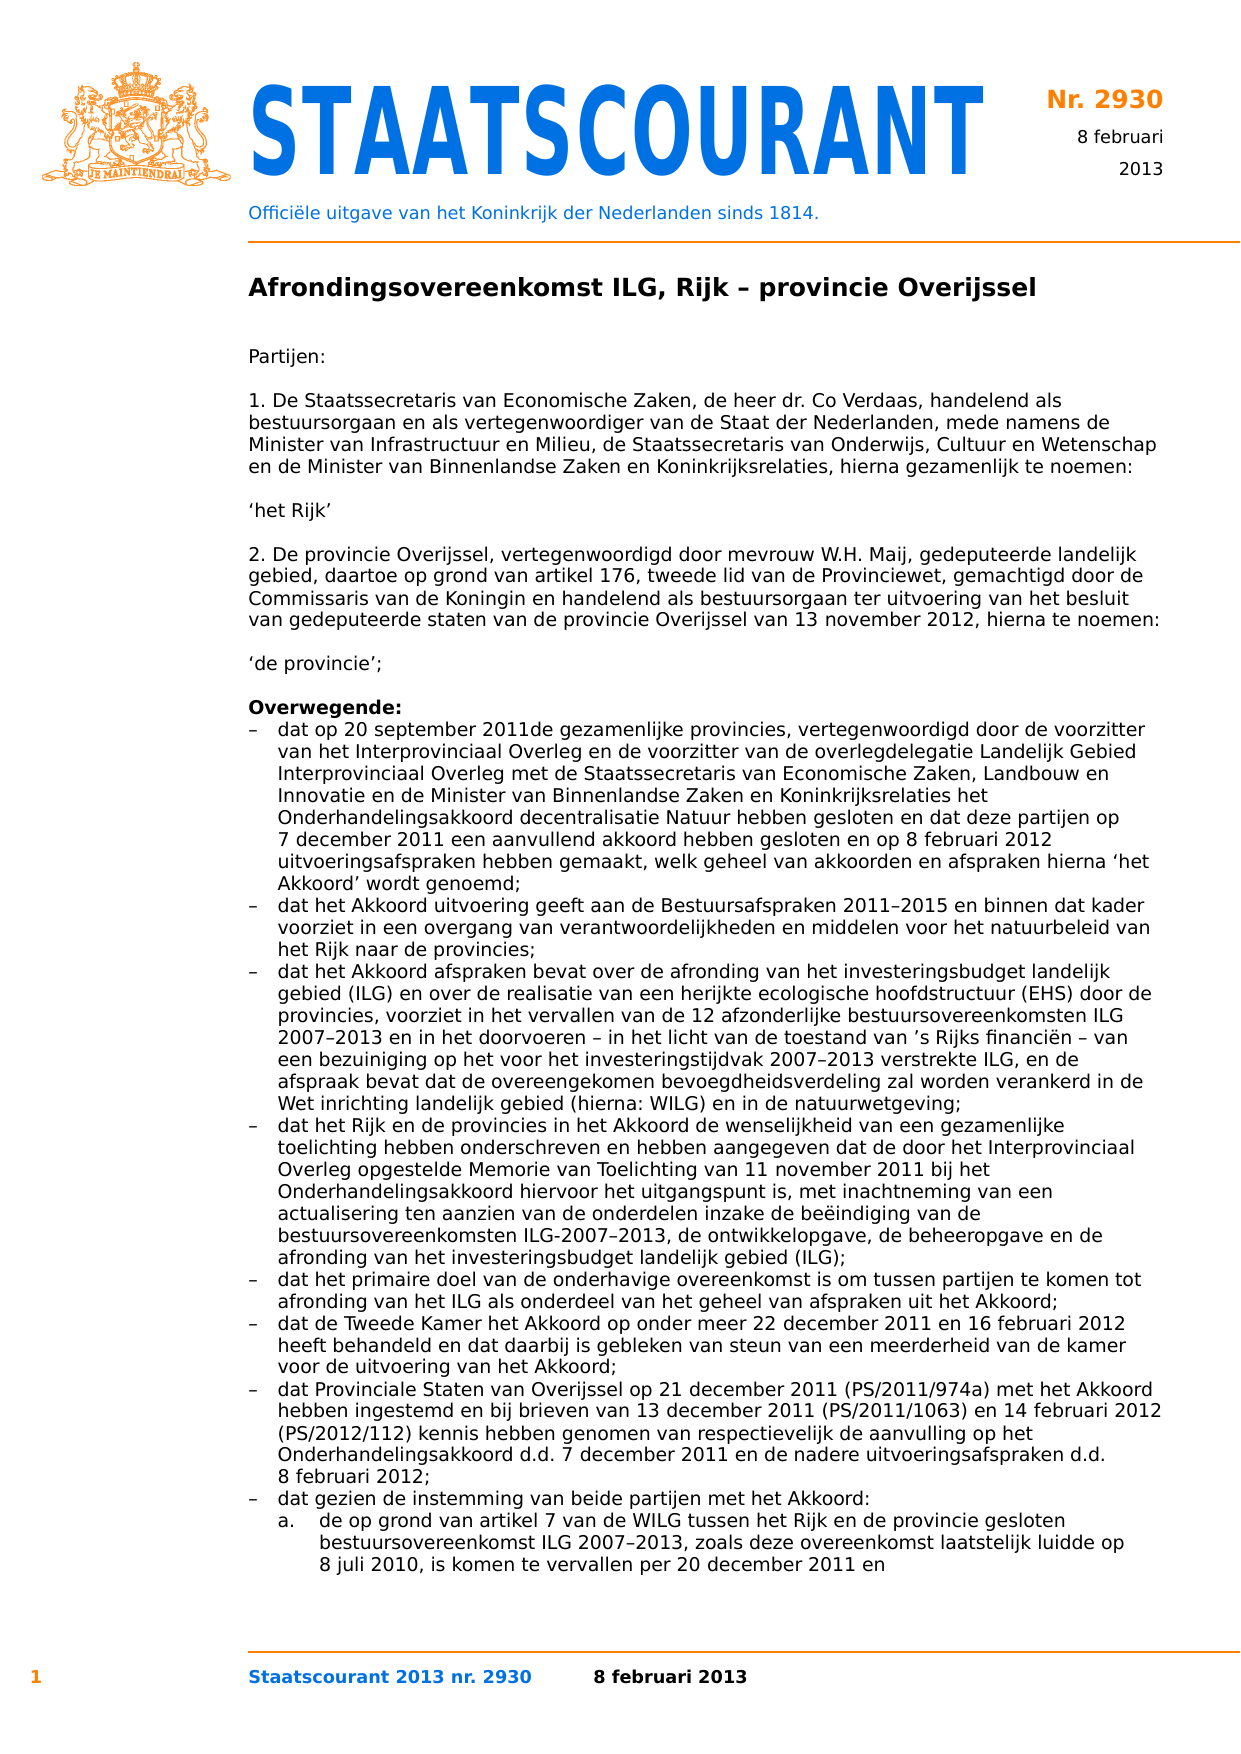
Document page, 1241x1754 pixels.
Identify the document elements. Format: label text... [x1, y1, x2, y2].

table_header Nr. 2930 [998, 62, 1240, 121]
text – dat op 20 september 2011de gezamenlijke provincies, vertegenwoordigd door de voorzitter van het Interprovinciaal Overleg en de voorzitter van de overlegdelegatie Landelijk Gebied Interprovinciaal Overleg met de Staatssecretaris van Economische Zaken, Landbouw en Innovatie en de Minister van Binnenlandse Zaken en Koninkrijksrelaties het Onderhandelingsakkoord decentralisatie Natuur hebben gesloten en dat deze partijen op 7 december 2011 een aanvullend akkoord hebben gesloten en op 8 februari 2012 uitvoeringsafspraken hebben gemaakt, welk geheel van akkoorden en afspraken hierna ‘het Akkoord’ wordt genoemd; [248, 719, 1163, 895]
table_cell 8 februari [998, 121, 1240, 153]
table_cell 2013 [998, 153, 1240, 203]
text – dat het Akkoord uitvoering geeft aan de Bestuursafspraken 2011–2015 en binnen dat kader voorziet in een overgang van verantwoordelijkheden en middelen voor het natuurbeleid van het Rijk naar de provincies; [248, 895, 1163, 961]
text 1. De Staatssecretaris van Economische Zaken, de heer dr. Co Verdaas, handelend als bestuursorgaan en als vertegenwoordiger van de Staat der Nederlanden, mede namens de Minister van Infrastructuur en Milieu, de Staatssecretaris van Onderwijs, Cultuur en Wetenschap en de Minister van Binnenlandse Zaken en Koninkrijksrelaties, hierna gezamenlijk te noemen: [248, 390, 1163, 478]
text ‘het Rijk’ [248, 499, 1163, 522]
text – dat het Akkoord afspraken bevat over de afronding van het investeringsbudget landelijk gebied (ILG) en over de realisatie van een herijkte ecologische hoofdstructuur (EHS) door de provincies, voorziet in het vervallen van de 12 afzonderlijke bestuursovereenkomsten ILG 2007–2013 en in het doorvoeren – in het licht van de toestand van ’s Rijks financiën – van een bezuiniging op het voor het investeringstijdvak 2007–2013 verstrekte ILG, en de afspraak bevat dat de overeengekomen bevoegdheidsverdeling zal worden verankerd in de Wet inrichting landelijk gebied (hierna: WILG) en in de natuurwetgeving; [248, 961, 1163, 1115]
text ‘de provincie’; [248, 653, 1163, 675]
table_header [25, 62, 248, 241]
table_cell Officiële uitgave van het Koninkrijk der Nederlanden sinds 1814. [248, 203, 1240, 241]
text – dat Provinciale Staten van Overijssel op 21 december 2011 (PS/2011/974a) met het Akkoord hebben ingestemd en bij brieven van 13 december 2011 (PS/2011/1063) en 14 februari 2012 (PS/2012/112) kennis hebben genomen van respectievelijk de aanvulling op het Onderhandelingsakkoord d.d. 7 december 2011 en de nadere uitvoeringsafspraken d.d. 8 februari 2012; [248, 1378, 1163, 1488]
text Partijen: [248, 346, 1163, 368]
subtitle Afrondingsovereenkomst ILG, Rijk – provincie Overijssel [248, 273, 1163, 302]
text – dat de Tweede Kamer het Akkoord op onder meer 22 december 2011 en 16 februari 2012 heeft behandeld en dat daarbij is gebleken van steun van een meerderheid van de kamer voor de uitvoering van het Akkoord; [248, 1312, 1163, 1378]
text Overwegende: [248, 697, 1163, 719]
picture [41, 62, 231, 186]
text 2. De provincie Overijssel, vertegenwoordigd door mevrouw W.H. Maij, gedeputeerde landelijk gebied, daartoe op grond van artikel 176, tweede lid van de Provinciewet, gemachtigd door de Commissaris van de Koningin en handelend als bestuursorgaan ter uitvoering van het besluit van gedeputeerde staten van de provincie Overijssel van 13 november 2012, hierna te noemen: [248, 543, 1163, 631]
table_header STAATSCOURANT [248, 62, 998, 203]
text – dat het primaire doel van de onderhavige overeenkomst is om tussen partijen te komen tot afronding van het ILG als onderdeel van het geheel van afspraken uit het Akkoord; [248, 1268, 1163, 1312]
text – dat gezien de instemming van beide partijen met het Akkoord: [248, 1488, 1163, 1510]
text – dat het Rijk en de provincies in het Akkoord de wenselijkheid van een gezamenlijke toelichting hebben onderschreven en hebben aangegeven dat de door het Interprovinciaal Overleg opgestelde Memorie van Toelichting van 11 november 2011 bij het Onderhandelingsakkoord hiervoor het uitgangspunt is, met inachtneming van een actualisering ten aanzien van de onderdelen inzake de beëindiging van de bestuursovereenkomsten ILG-2007–2013, de ontwikkelopgave, de beheeropgave en de afronding van het investeringsbudget landelijk gebied (ILG); [248, 1115, 1163, 1268]
text a. de op grond van artikel 7 van de WILG tussen het Rijk en de provincie gesloten bestuursovereenkomst ILG 2007–2013, zoals deze overeenkomst laatstelijk luidde op 8 juli 2010, is komen te vervallen per 20 december 2011 en [277, 1510, 1163, 1576]
